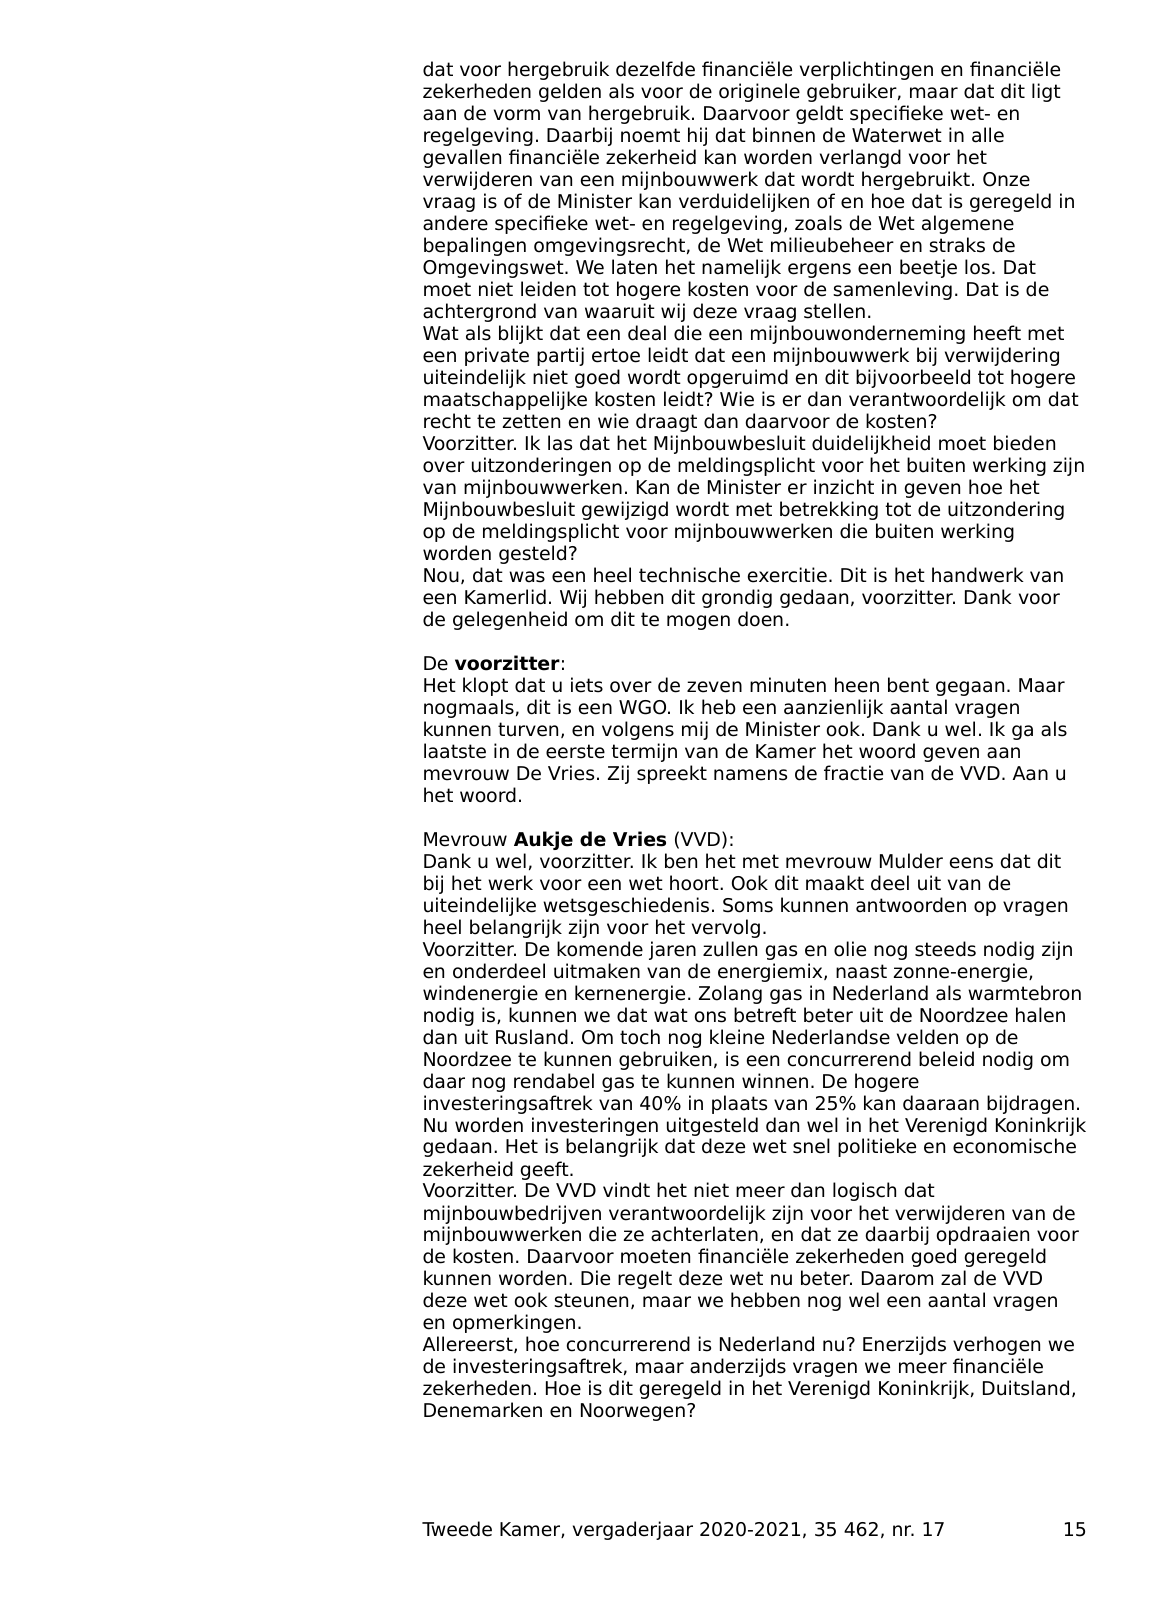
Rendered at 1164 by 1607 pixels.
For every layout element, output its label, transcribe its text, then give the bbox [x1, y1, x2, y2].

text Allereerst, hoe concurrerend is Nederland nu? Enerzijds verhogen we de investeringsaftrek, maar anderzijds vragen we meer financiële zekerheden. Hoe is dit geregeld in het Verenigd Koninkrijk, Duitsland, Denemarken en Noorwegen? [422, 1334, 1087, 1422]
text Dank u wel, voorzitter. Ik ben het met mevrouw Mulder eens dat dit bij het werk voor een wet hoort. Ook dit maakt deel uit van de uiteindelijke wetsgeschiedenis. Soms kunnen antwoorden op vragen heel belangrijk zijn voor het vervolg. [422, 851, 1087, 939]
text dat voor hergebruik dezelfde financiële verplichtingen en financiële zekerheden gelden als voor de originele gebruiker, maar dat dit ligt aan de vorm van hergebruik. Daarvoor geldt specifieke wet- en regelgeving. Daarbij noemt hij dat binnen de Waterwet in alle gevallen financiële zekerheid kan worden verlangd voor het verwijderen van een mijnbouwwerk dat wordt hergebruikt. Onze vraag is of de Minister kan verduidelijken of en hoe dat is geregeld in andere specifieke wet- en regelgeving, zoals de Wet algemene bepalingen omgevingsrecht, de Wet milieubeheer en straks de Omgevingswet. We laten het namelijk ergens een beetje los. Dat moet niet leiden tot hogere kosten voor de samenleving. Dat is de achtergrond van waaruit wij deze vraag stellen. [422, 59, 1087, 323]
text Mevrouw Aukje de Vries (VVD): [422, 829, 1087, 851]
text Het klopt dat u iets over de zeven minuten heen bent gegaan. Maar nogmaals, dit is een WGO. Ik heb een aanzienlijk aantal vragen kunnen turven, en volgens mij de Minister ook. Dank u wel. Ik ga als laatste in de eerste termijn van de Kamer het woord geven aan mevrouw De Vries. Zij spreekt namens de fractie van de VVD. Aan u het woord. [422, 675, 1087, 807]
text Wat als blijkt dat een deal die een mijnbouwonderneming heeft met een private partij ertoe leidt dat een mijnbouwwerk bij verwijdering uiteindelijk niet goed wordt opgeruimd en dit bijvoorbeeld tot hogere maatschappelijke kosten leidt? Wie is er dan verantwoordelijk om dat recht te zetten en wie draagt dan daarvoor de kosten? [422, 323, 1087, 433]
text Voorzitter. De komende jaren zullen gas en olie nog steeds nodig zijn en onderdeel uitmaken van de energiemix, naast zonne-energie, windenergie en kernenergie. Zolang gas in Nederland als warmtebron nodig is, kunnen we dat wat ons betreft beter uit de Noordzee halen dan uit Rusland. Om toch nog kleine Nederlandse velden op de Noordzee te kunnen gebruiken, is een concurrerend beleid nodig om daar nog rendabel gas te kunnen winnen. De hogere investeringsaftrek van 40% in plaats van 25% kan daaraan bijdragen. Nu worden investeringen uitgesteld dan wel in het Verenigd Koninkrijk gedaan. Het is belangrijk dat deze wet snel politieke en economische zekerheid geeft. [422, 939, 1087, 1180]
text Nou, dat was een heel technische exercitie. Dit is het handwerk van een Kamerlid. Wij hebben dit grondig gedaan, voorzitter. Dank voor de gelegenheid om dit te mogen doen. [422, 564, 1087, 631]
text Voorzitter. De VVD vindt het niet meer dan logisch dat mijnbouwbedrijven verantwoordelijk zijn voor het verwijderen van de mijnbouwwerken die ze achterlaten, en dat ze daarbij opdraaien voor de kosten. Daarvoor moeten financiële zekerheden goed geregeld kunnen worden. Die regelt deze wet nu beter. Daarom zal de VVD deze wet ook steunen, maar we hebben nog wel een aantal vragen en opmerkingen. [422, 1180, 1087, 1334]
text De voorzitter: [422, 653, 1087, 675]
text Voorzitter. Ik las dat het Mijnbouwbesluit duidelijkheid moet bieden over uitzonderingen op de meldingsplicht voor het buiten werking zijn van mijnbouwwerken. Kan de Minister er inzicht in geven hoe het Mijnbouwbesluit gewijzigd wordt met betrekking tot de uitzondering op de meldingsplicht voor mijnbouwwerken die buiten werking worden gesteld? [422, 433, 1087, 564]
